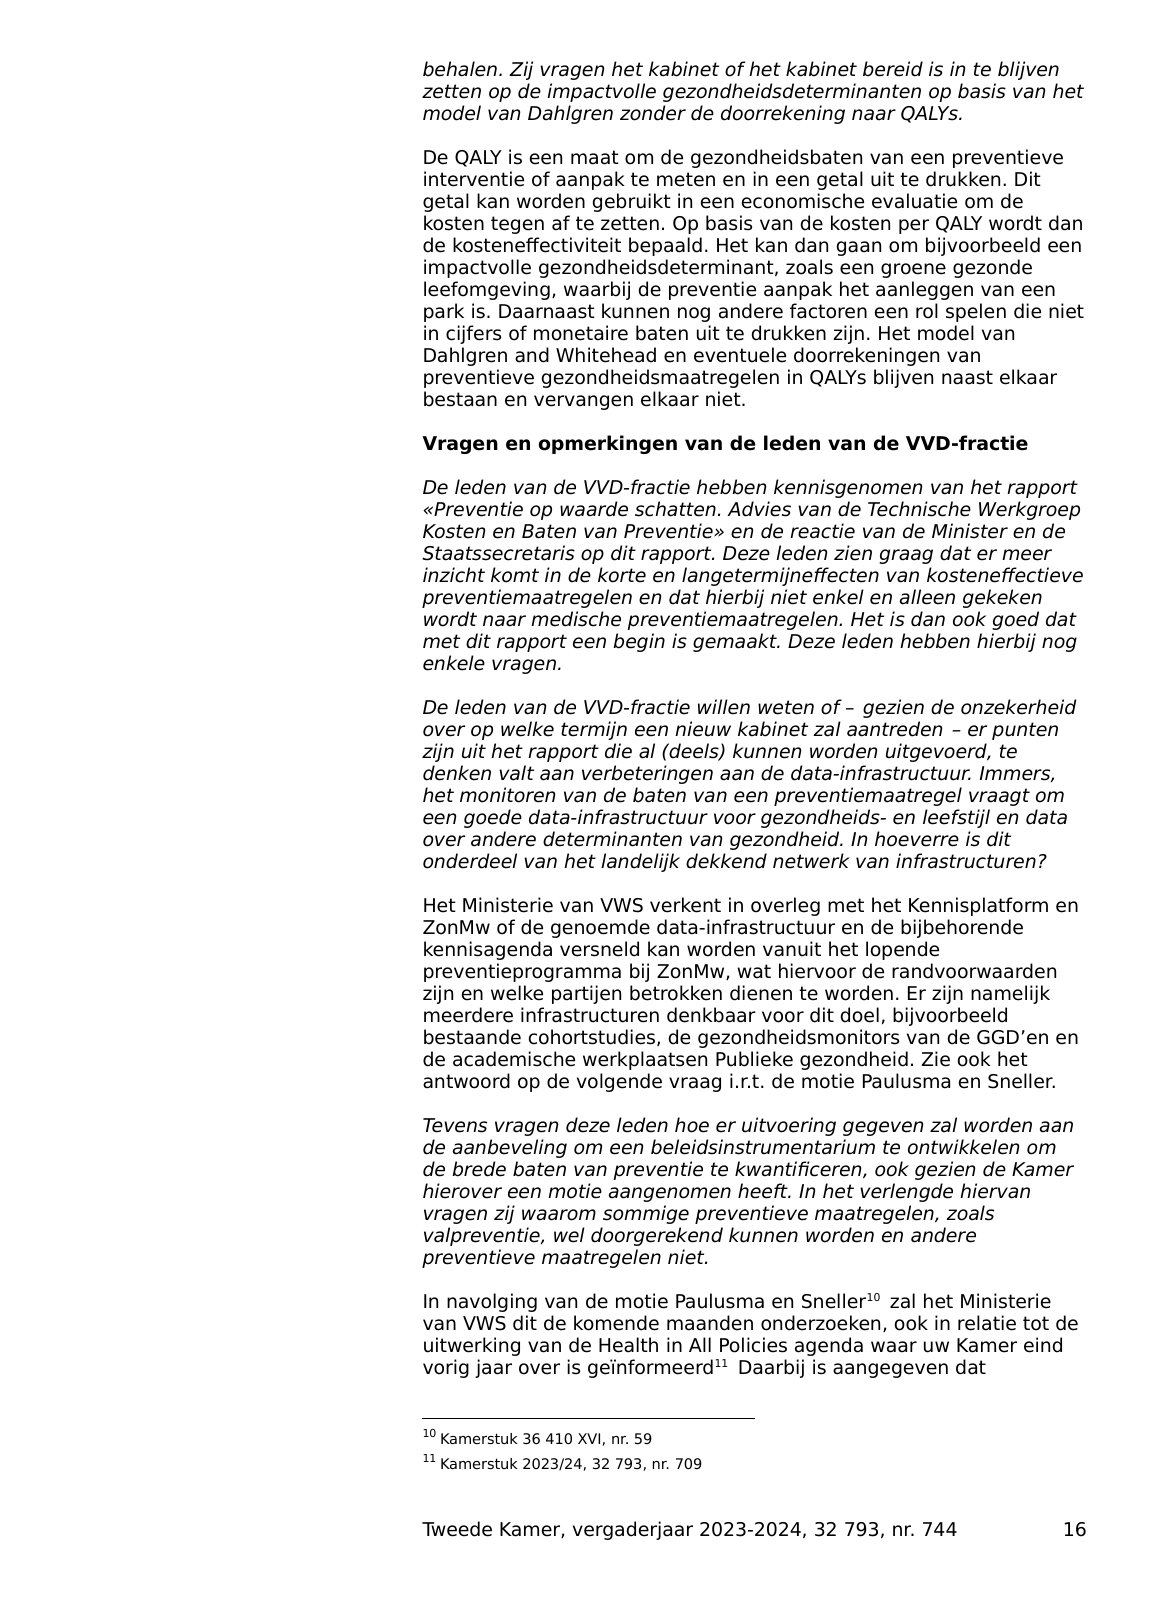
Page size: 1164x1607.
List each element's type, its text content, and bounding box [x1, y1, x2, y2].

text Tevens vragen deze leden hoe er uitvoering gegeven zal worden aan de aanbeveling om een beleidsinstrumentarium te ontwikkelen om de brede baten van preventie te kwantificeren, ook gezien de Kamer hierover een motie aangenomen heeft. In het verlengde hiervan vragen zij waarom sommige preventieve maatregelen, zoals valpreventie, wel doorgerekend kunnen worden en andere preventieve maatregelen niet. [422, 1115, 1087, 1269]
text behalen. Zij vragen het kabinet of het kabinet bereid is in te blijven zetten op de impactvolle gezondheidsdeterminanten op basis van het model van Dahlgren zonder de doorrekening naar QALYs. [422, 59, 1087, 125]
text De QALY is een maat om de gezondheidsbaten van een preventieve interventie of aanpak te meten en in een getal uit te drukken. Dit getal kan worden gebruikt in een economische evaluatie om de kosten tegen af te zetten. Op basis van de kosten per QALY wordt dan de kosteneffectiviteit bepaald. Het kan dan gaan om bijvoorbeeld een impactvolle gezondheidsdeterminant, zoals een groene gezonde leefomgeving, waarbij de preventie aanpak het aanleggen van een park is. Daarnaast kunnen nog andere factoren een rol spelen die niet in cijfers of monetaire baten uit te drukken zijn. Het model van Dahlgren and Whitehead en eventuele doorrekeningen van preventieve gezondheidsmaatregelen in QALYs blijven naast elkaar bestaan en vervangen elkaar niet. [422, 147, 1087, 411]
text De leden van de VVD-fractie willen weten of – gezien de onzekerheid over op welke termijn een nieuw kabinet zal aantreden – er punten zijn uit het rapport die al (deels) kunnen worden uitgevoerd, te denken valt aan verbeteringen aan de data-infrastructuur. Immers, het monitoren van de baten van een preventiemaatregel vraagt om een goede data-infrastructuur voor gezondheids- en leefstijl en data over andere determinanten van gezondheid. In hoeverre is dit onderdeel van het landelijk dekkend netwerk van infrastructuren? [422, 697, 1087, 873]
text De leden van de VVD-fractie hebben kennisgenomen van het rapport «Preventie op waarde schatten. Advies van de Technische Werkgroep Kosten en Baten van Preventie» en de reactie van de Minister en de Staatssecretaris op dit rapport. Deze leden zien graag dat er meer inzicht komt in de korte en langetermijneffecten van kosteneffectieve preventiemaatregelen en dat hierbij niet enkel en alleen gekeken wordt naar medische preventiemaatregelen. Het is dan ook goed dat met dit rapport een begin is gemaakt. Deze leden hebben hierbij nog enkele vragen. [422, 477, 1087, 675]
text Het Ministerie van VWS verkent in overleg met het Kennisplatform en ZonMw of de genoemde data-infrastructuur en de bijbehorende kennisagenda versneld kan worden vanuit het lopende preventieprogramma bij ZonMw, wat hiervoor de randvoorwaarden zijn en welke partijen betrokken dienen te worden. Er zijn namelijk meerdere infrastructuren denkbaar voor dit doel, bijvoorbeeld bestaande cohortstudies, de gezondheidsmonitors van de GGD’en en de academische werkplaatsen Publieke gezondheid. Zie ook het antwoord op de volgende vraag i.r.t. de motie Paulusma en Sneller. [422, 895, 1087, 1093]
text In navolging van de motie Paulusma en Sneller zal het Ministerie van VWS dit de komende maanden onderzoeken, ook in relatie tot de uitwerking van de Health in All Policies agenda waar uw Kamer eind vorig jaar over is geïnformeerd Daarbij is aangegeven dat [422, 1291, 1087, 1379]
text Kamerstuk 2023/24, 32 793, nr. 709 [422, 1452, 1087, 1474]
subtitle Vragen en opmerkingen van de leden van de VVD-fractie [422, 433, 1087, 455]
text Kamerstuk 36 410 XVI, nr. 59 [422, 1427, 1087, 1449]
